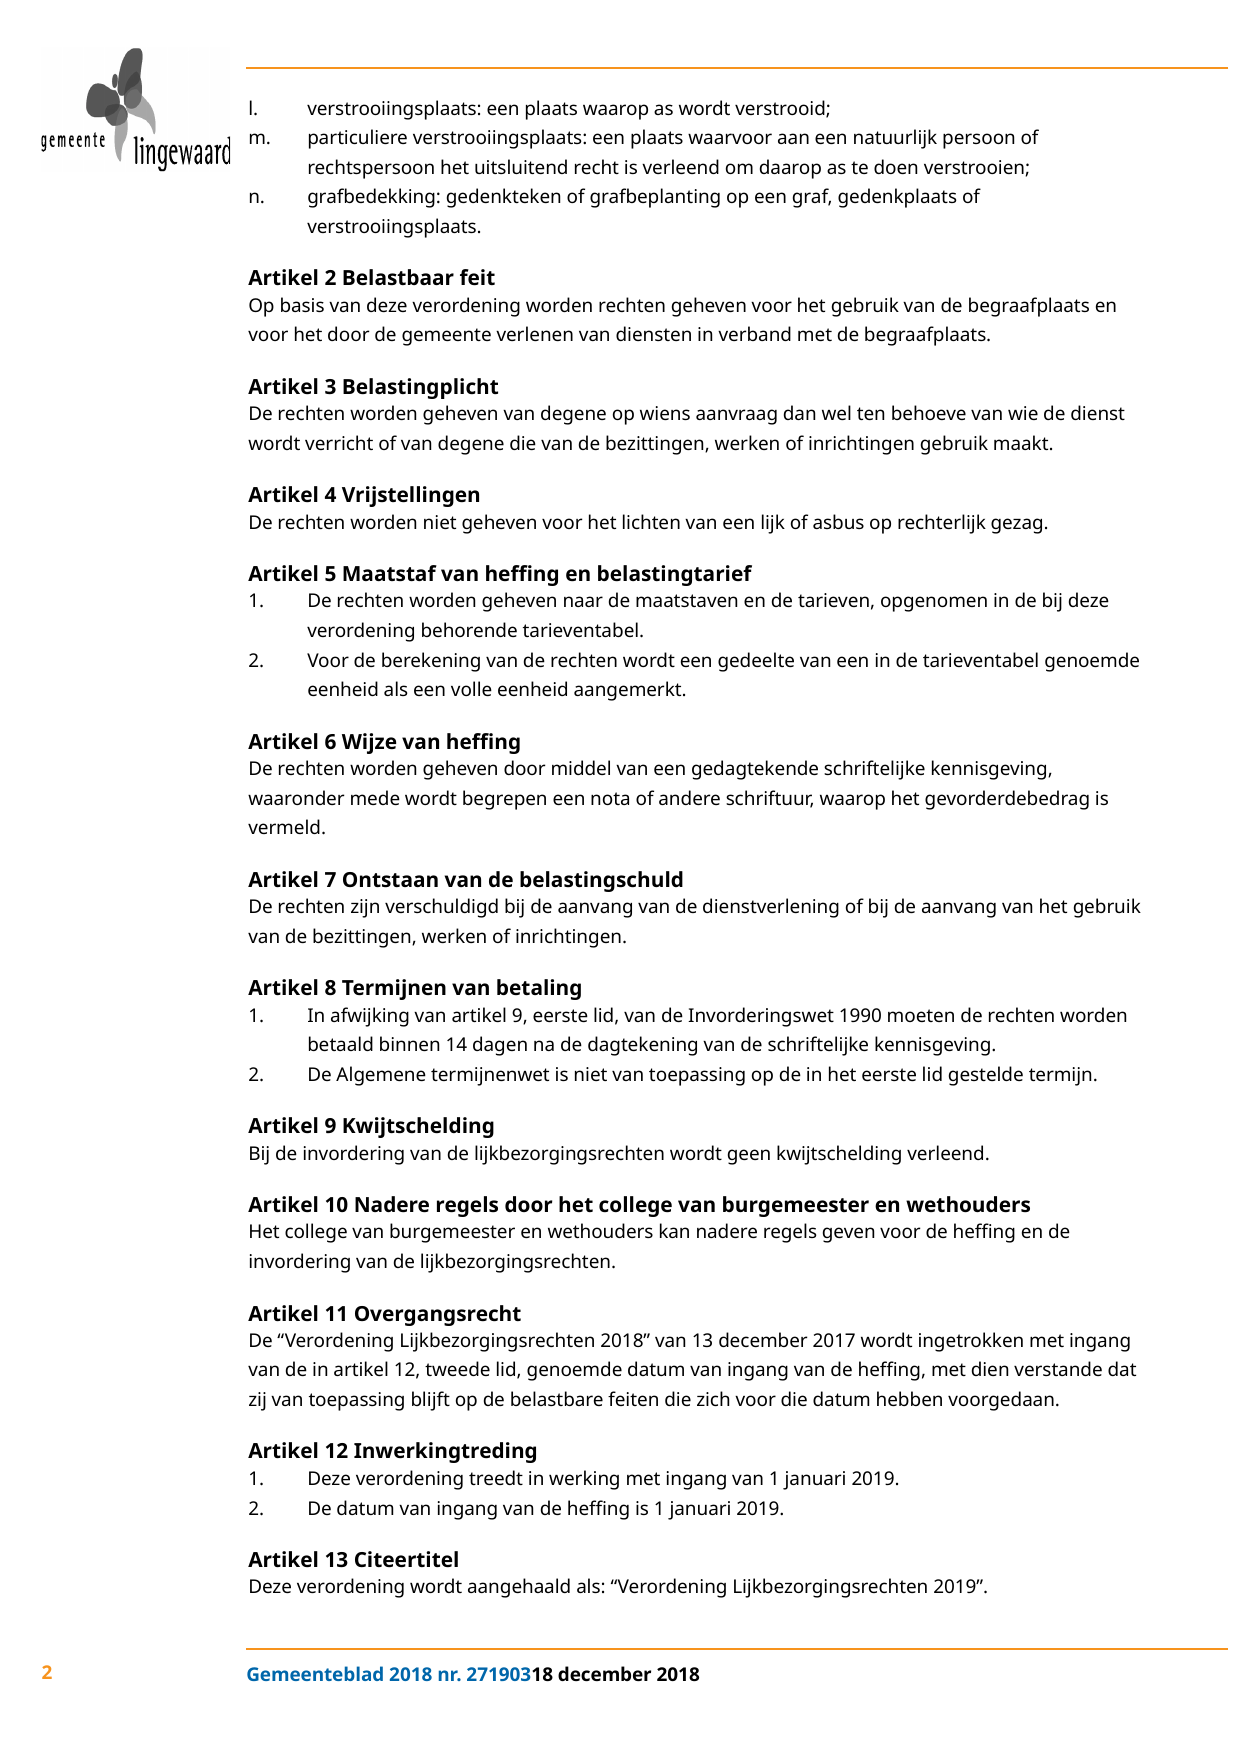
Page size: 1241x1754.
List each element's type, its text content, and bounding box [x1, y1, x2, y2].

text Artikel 12 Inwerkingtreding [248, 1437, 1152, 1465]
text Deze verordening wordt aangehaald als: “Verordening Lijkbezorgingsrechten 2019”. [248, 1573, 1152, 1599]
text Op basis van deze verordening worden rechten geheven voor het gebruik van de begraafplaats en voor het door de gemeente verlenen van diensten in verband met de begraafplaats. [248, 292, 1152, 347]
text Artikel 8 Termijnen van betaling [248, 973, 1152, 1002]
text Bij de invordering van de lijkbezorgingsrechten wordt geen kwijtschelding verleend. [248, 1140, 1152, 1166]
list De rechten worden geheven naar de maatstaven en de tarieven, opgenomen in de bij deze verordening behorende tarieventabel. [248, 588, 1152, 643]
list De Algemene termijnenwet is niet van toepassing op de in het eerste lid gestelde termijn. [248, 1061, 1152, 1087]
text Artikel 6 Wijze van heffing [248, 727, 1152, 755]
text De rechten worden geheven van degene op wiens aanvraag dan wel ten behoeve van wie de dienst wordt verricht of van degene die van de bezittingen, werken of inrichtingen gebruik maakt. [248, 400, 1152, 456]
text Artikel 2 Belastbaar feit [248, 263, 1152, 292]
list particuliere verstrooiingsplaats: een plaats waarvoor aan een natuurlijk persoon of rechtspersoon het uitsluitend recht is verleend om daarop as te doen verstrooien; [248, 124, 1152, 180]
text De “Verordening Lijkbezorgingsrechten 2018” van 13 december 2017 wordt ingetrokken met ingang van de in artikel 12, tweede lid, genoemde datum van ingang van de heffing, met dien verstande dat zij van toepassing blijft op de belastbare feiten die zich voor die datum hebben voorgedaan. [248, 1327, 1152, 1412]
list verstrooiingsplaats: een plaats waarop as wordt verstrooid; [248, 95, 1152, 121]
text Artikel 10 Nadere regels door het college van burgemeester en wethouders [248, 1190, 1152, 1219]
text De rechten worden niet geheven voor het lichten van een lijk of asbus op rechterlijk gezag. [248, 509, 1152, 534]
text De rechten worden geheven door middel van een gedagtekende schriftelijke kennisgeving, waaronder mede wordt begrepen een nota of andere schriftuur, waarop het gevorderdebedrag is vermeld. [248, 755, 1152, 840]
text Het college van burgemeester en wethouders kan nadere regels geven voor de heffing en de invordering van de lijkbezorgingsrechten. [248, 1219, 1152, 1274]
list In afwijking van artikel 9, eerste lid, van de Invorderingswet 1990 moeten de rechten worden betaald binnen 14 dagen na de dagtekening van de schriftelijke kennisgeving. [248, 1002, 1152, 1057]
picture [41, 47, 231, 172]
text Artikel 9 Kwijtschelding [248, 1111, 1152, 1140]
list De datum van ingang van de heffing is 1 januari 2019. [248, 1495, 1152, 1520]
text Artikel 5 Maatstaf van heffing en belastingtarief [248, 559, 1152, 588]
list Voor de berekening van de rechten wordt een gedeelte van een in de tarieventabel genoemde eenheid als een volle eenheid aangemerkt. [248, 647, 1152, 702]
text De rechten zijn verschuldigd bij de aanvang van de dienstverlening of bij de aanvang van het gebruik van de bezittingen, werken of inrichtingen. [248, 893, 1152, 949]
text Artikel 13 Citeertitel [248, 1545, 1152, 1573]
text Artikel 4 Vrijstellingen [248, 480, 1152, 509]
list Deze verordening treedt in werking met ingang van 1 januari 2019. [248, 1465, 1152, 1491]
text Artikel 11 Overgangsrecht [248, 1299, 1152, 1327]
text Artikel 7 Ontstaan van de belastingschuld [248, 865, 1152, 893]
text Artikel 3 Belastingplicht [248, 372, 1152, 400]
list grafbedekking: gedenkteken of grafbeplanting op een graf, gedenkplaats of verstrooiingsplaats. [248, 183, 1152, 239]
